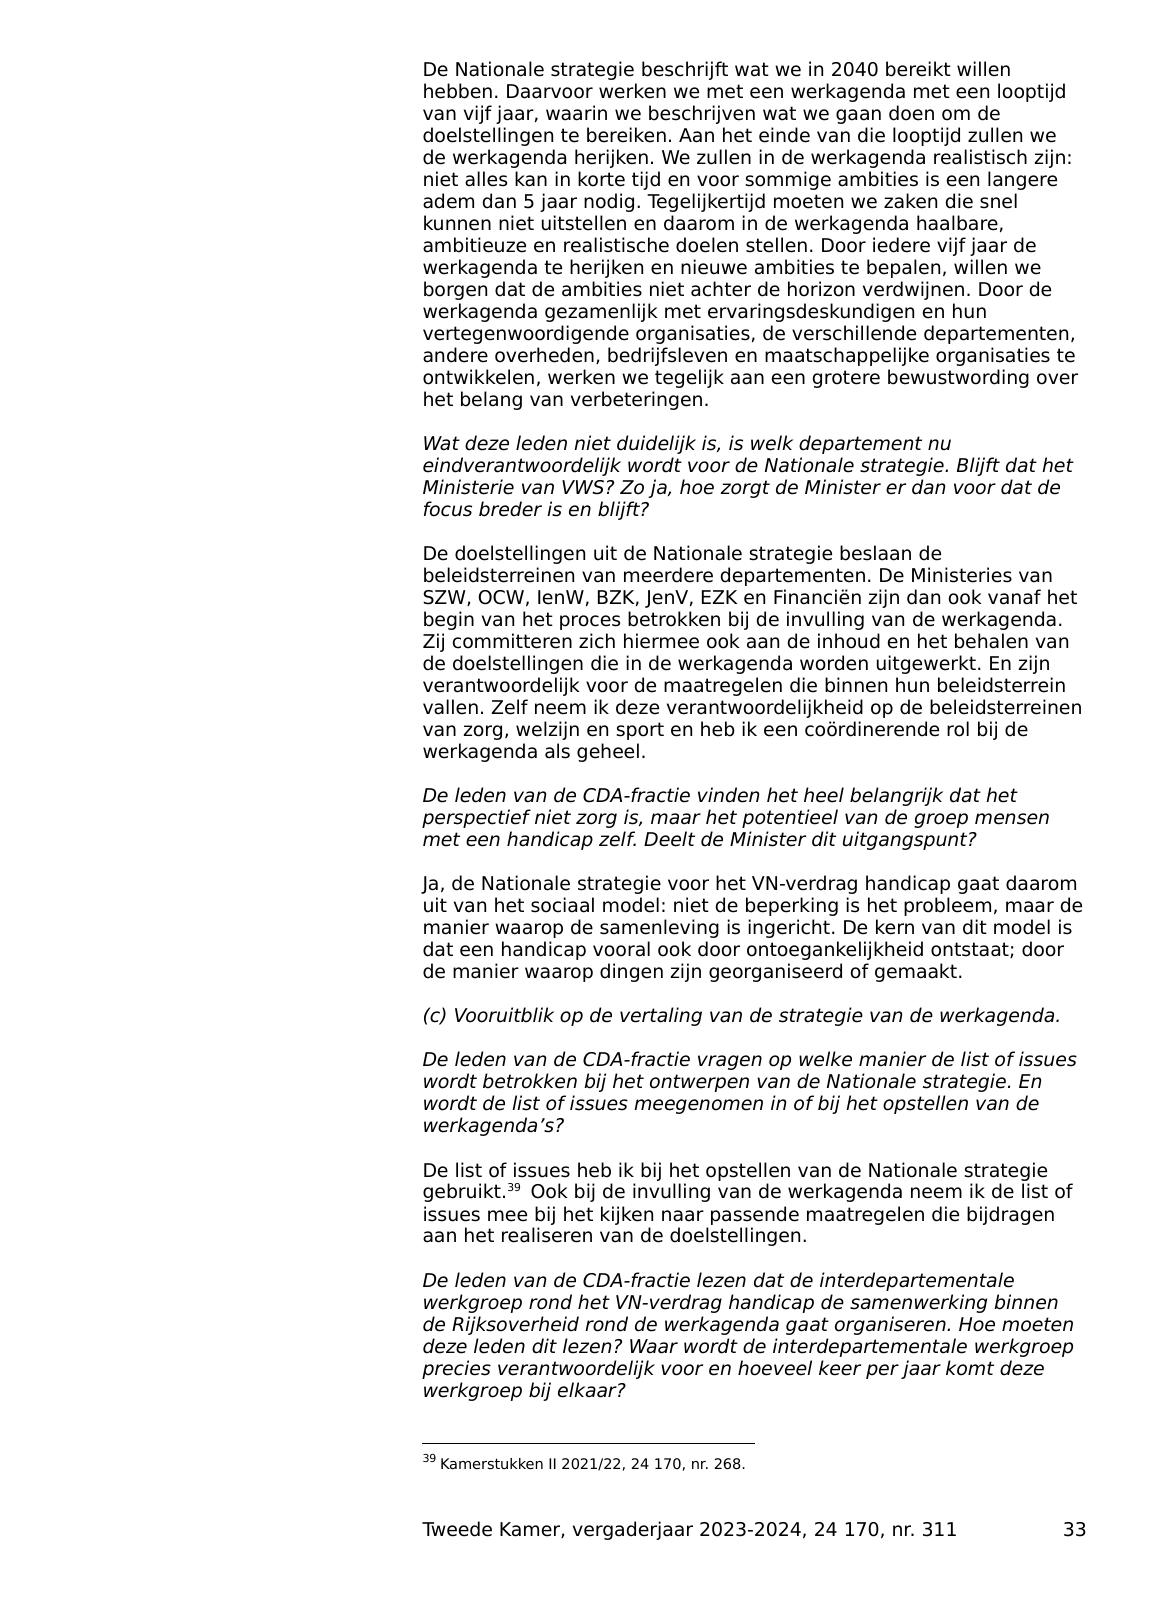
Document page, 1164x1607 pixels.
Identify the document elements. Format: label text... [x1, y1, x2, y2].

subtitle (c) Vooruitblik op de vertaling van de strategie van de werkagenda. [422, 1005, 1087, 1027]
text De Nationale strategie beschrijft wat we in 2040 bereikt willen hebben. Daarvoor werken we met een werkagenda met een looptijd van vijf jaar, waarin we beschrijven wat we gaan doen om de doelstellingen te bereiken. Aan het einde van die looptijd zullen we de werkagenda herijken. We zullen in de werkagenda realistisch zijn: niet alles kan in korte tijd en voor sommige ambities is een langere adem dan 5 jaar nodig. Tegelijkertijd moeten we zaken die snel kunnen niet uitstellen en daarom in de werkagenda haalbare, ambitieuze en realistische doelen stellen. Door iedere vijf jaar de werkagenda te herijken en nieuwe ambities te bepalen, willen we borgen dat de ambities niet achter de horizon verdwijnen. Door de werkagenda gezamenlijk met ervaringsdeskundigen en hun vertegenwoordigende organisaties, de verschillende departementen, andere overheden, bedrijfsleven en maatschappelijke organisaties te ontwikkelen, werken we tegelijk aan een grotere bewustwording over het belang van verbeteringen. [422, 59, 1087, 411]
text De leden van de CDA-fractie vinden het heel belangrijk dat het perspectief niet zorg is, maar het potentieel van de groep mensen met een handicap zelf. Deelt de Minister dit uitgangspunt? [422, 785, 1087, 851]
text Ja, de Nationale strategie voor het VN-verdrag handicap gaat daarom uit van het sociaal model: niet de beperking is het probleem, maar de manier waarop de samenleving is ingericht. De kern van dit model is dat een handicap vooral ook door ontoegankelijkheid ontstaat; door de manier waarop dingen zijn georganiseerd of gemaakt. [422, 873, 1087, 983]
text Kamerstukken II 2021/22, 24 170, nr. 268. [422, 1452, 1087, 1474]
text Wat deze leden niet duidelijk is, is welk departement nu eindverantwoordelijk wordt voor de Nationale strategie. Blijft dat het Ministerie van VWS? Zo ja, hoe zorgt de Minister er dan voor dat de focus breder is en blijft? [422, 433, 1087, 521]
text De leden van de CDA-fractie vragen op welke manier de list of issues wordt betrokken bij het ontwerpen van de Nationale strategie. En wordt de list of issues meegenomen in of bij het opstellen van de werkagenda’s? [422, 1049, 1087, 1137]
text De leden van de CDA-fractie lezen dat de interdepartementale werkgroep rond het VN-verdrag handicap de samenwerking binnen de Rijksoverheid rond de werkagenda gaat organiseren. Hoe moeten deze leden dit lezen? Waar wordt de interdepartementale werkgroep precies verantwoordelijk voor en hoeveel keer per jaar komt deze werkgroep bij elkaar? [422, 1269, 1087, 1401]
text De doelstellingen uit de Nationale strategie beslaan de beleidsterreinen van meerdere departementen. De Ministeries van SZW, OCW, IenW, BZK, JenV, EZK en Financiën zijn dan ook vanaf het begin van het proces betrokken bij de invulling van de werkagenda. Zij committeren zich hiermee ook aan de inhoud en het behalen van de doelstellingen die in de werkagenda worden uitgewerkt. En zijn verantwoordelijk voor de maatregelen die binnen hun beleidsterrein vallen. Zelf neem ik deze verantwoordelijkheid op de beleidsterreinen van zorg, welzijn en sport en heb ik een coördinerende rol bij de werkagenda als geheel. [422, 543, 1087, 763]
text De list of issues heb ik bij het opstellen van de Nationale strategie gebruikt. Ook bij de invulling van de werkagenda neem ik de list of issues mee bij het kijken naar passende maatregelen die bijdragen aan het realiseren van de doelstellingen. [422, 1159, 1087, 1247]
